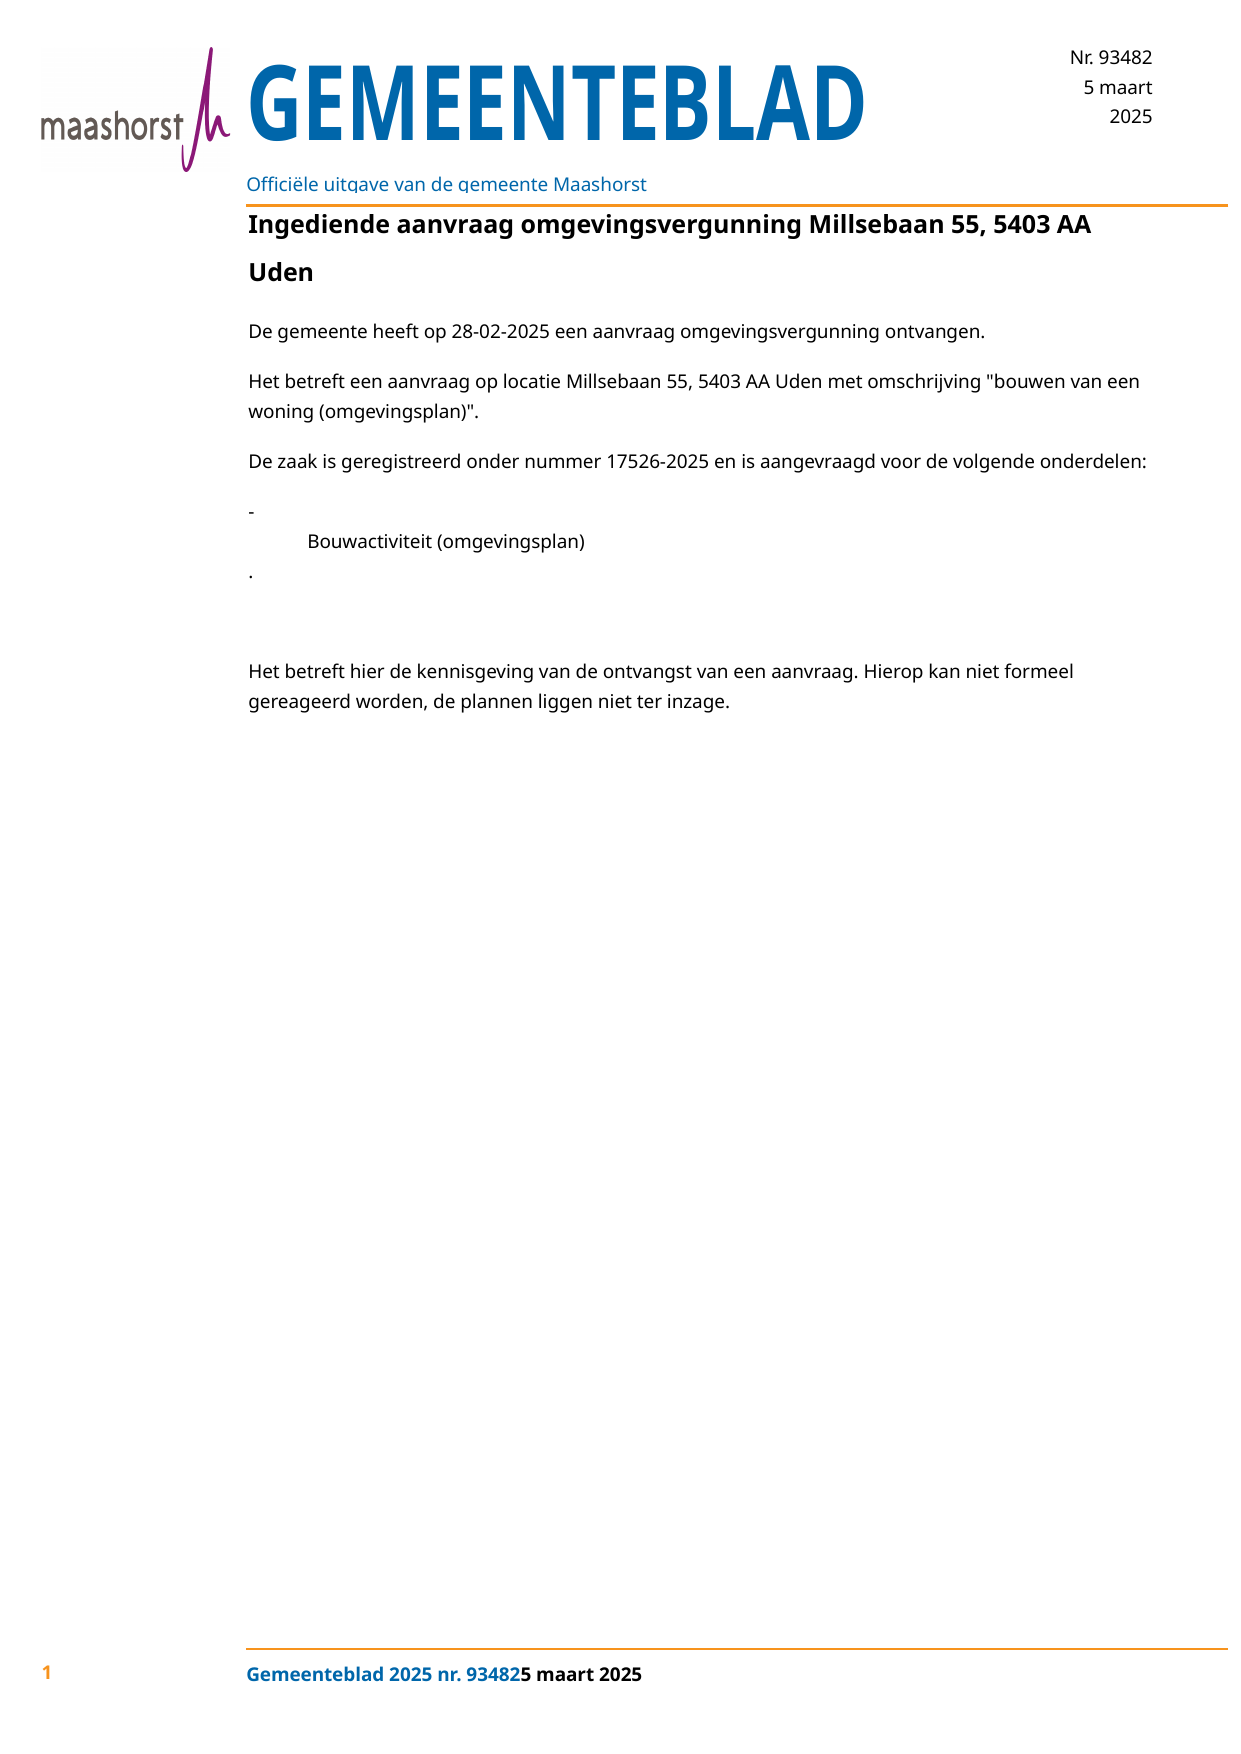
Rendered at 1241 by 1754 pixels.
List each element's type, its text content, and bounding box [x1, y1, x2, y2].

list Bouwactiviteit (omgevingsplan) [248, 528, 1152, 554]
text . [248, 558, 1152, 584]
picture [41, 47, 231, 172]
text Het betreft een aanvraag op locatie Millsebaan 55, 5403 AA Uden met omschrijving "bouwen van een woning (omgevingsplan)". [248, 368, 1152, 424]
text Het betreft hier de kennisgeving van de ontvangst van een aanvraag. Hierop kan niet formeel gereageerd worden, de plannen liggen niet ter inzage. [248, 659, 1152, 714]
text De zaak is geregistreerd onder nummer 17526-2025 en is aangevraagd voor de volgende onderdelen: [248, 448, 1152, 474]
text De gemeente heeft op 28-02-2025 een aanvraag omgevingsvergunning ontvangen. [248, 318, 1152, 344]
text Ingediende aanvraag omgevingsvergunning Millsebaan 55, 5403 AA Uden [248, 207, 1152, 288]
